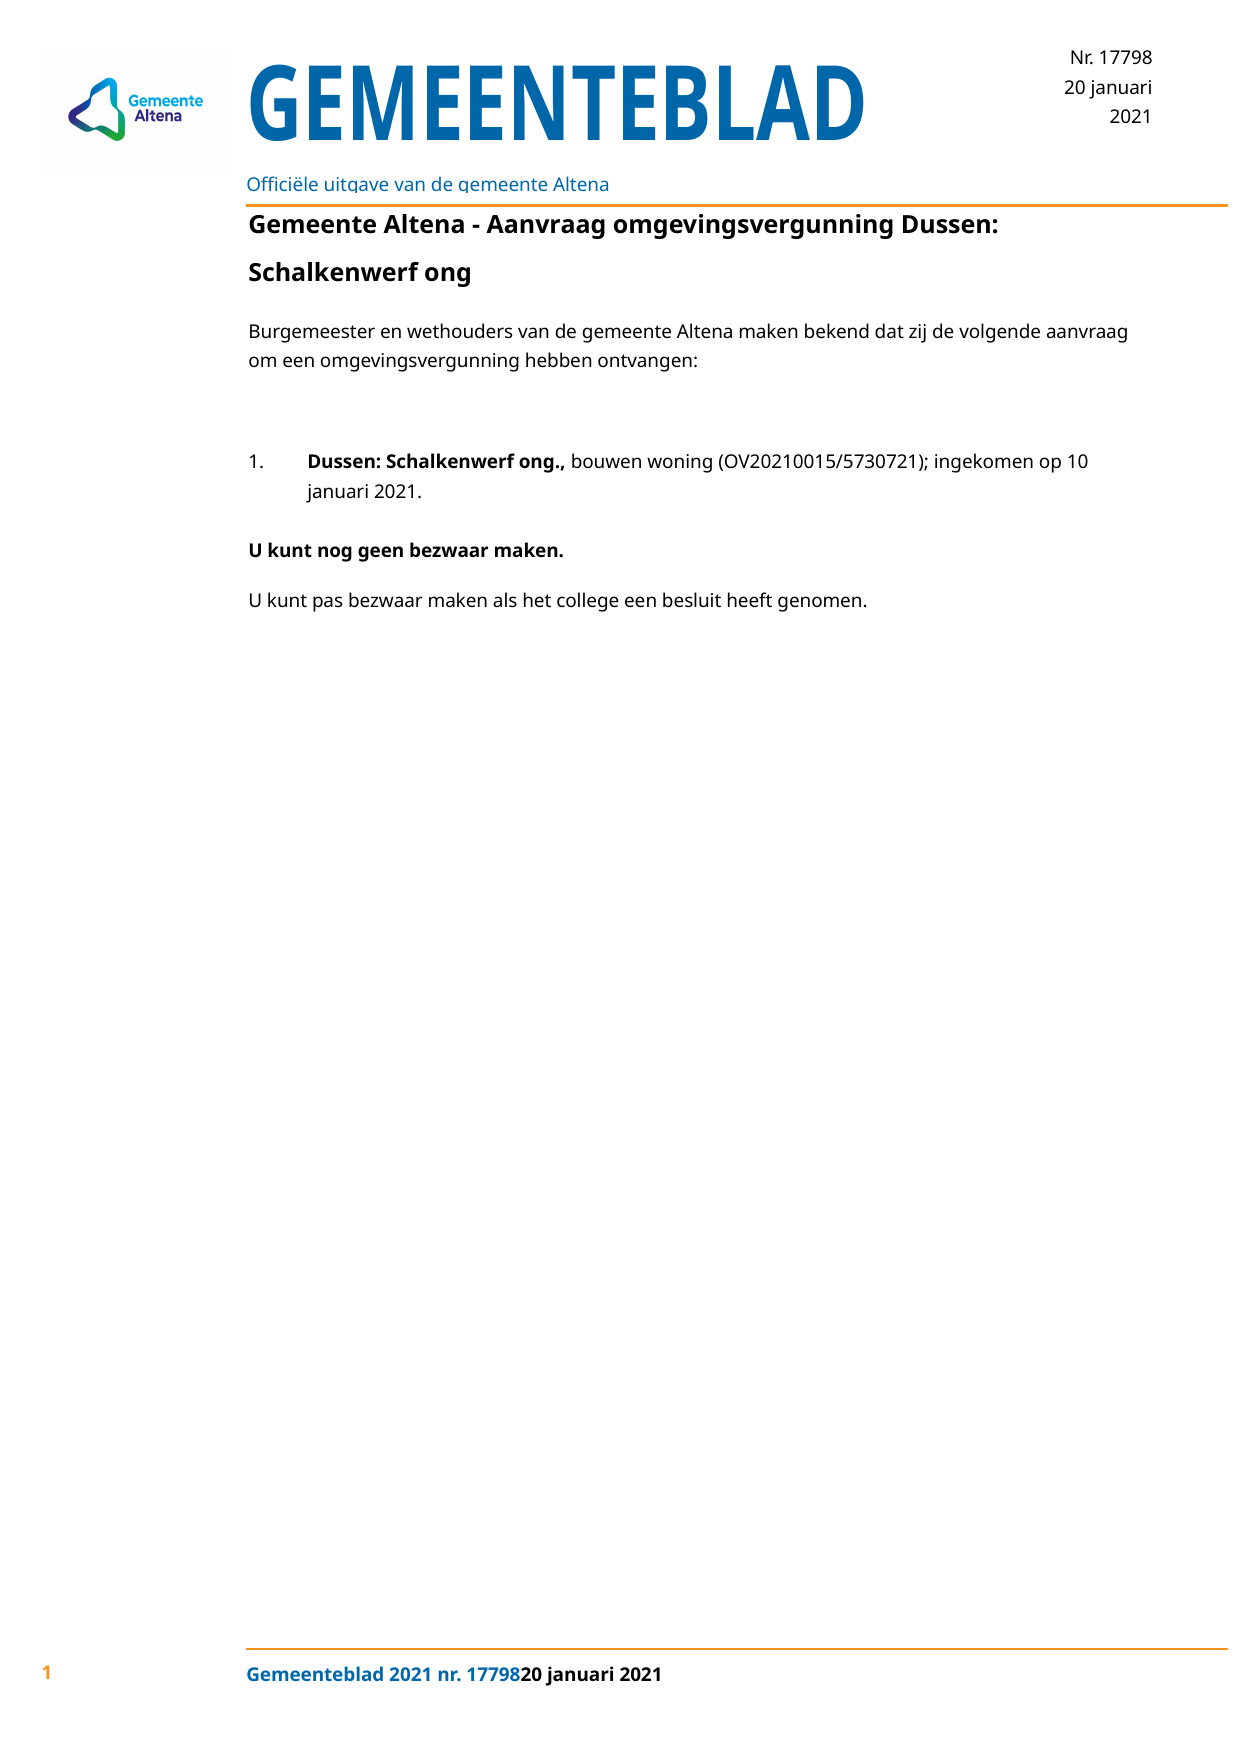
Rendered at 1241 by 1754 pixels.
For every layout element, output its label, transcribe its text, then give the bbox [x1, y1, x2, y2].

picture [41, 47, 231, 172]
text U kunt nog geen bezwaar maken. [248, 537, 1152, 563]
text U kunt pas bezwaar maken als het college een besluit heeft genomen. [248, 587, 1152, 613]
list Dussen: Schalkenwerf ong., bouwen woning (OV20210015/5730721); ingekomen op 10 januari 2021. [248, 448, 1152, 504]
text Burgemeester en wethouders van de gemeente Altena maken bekend dat zij de volgende aanvraag om een omgevingsvergunning hebben ontvangen: [248, 318, 1152, 373]
text Gemeente Altena - Aanvraag omgevingsvergunning Dussen: Schalkenwerf ong [248, 207, 1152, 288]
